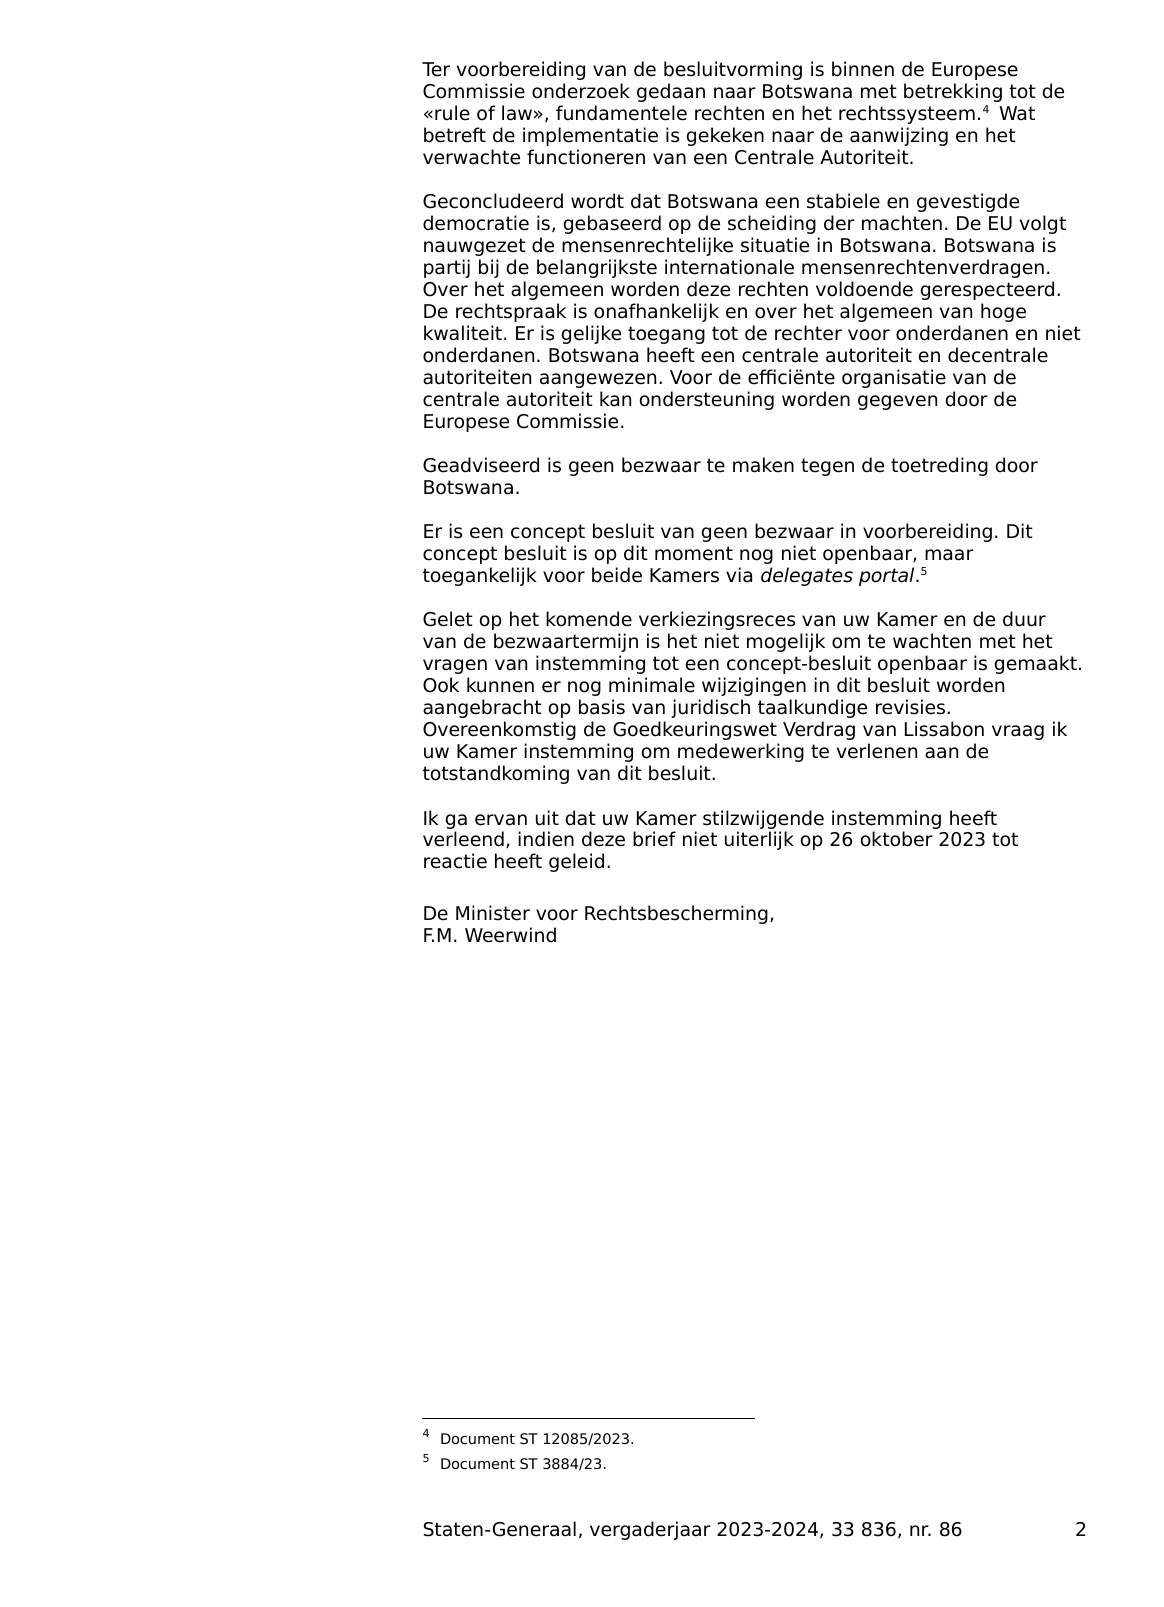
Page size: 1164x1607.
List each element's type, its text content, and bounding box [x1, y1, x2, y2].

text Gelet op het komende verkiezingsreces van uw Kamer en de duur van de bezwaartermijn is het niet mogelijk om te wachten met het vragen van instemming tot een concept-besluit openbaar is gemaakt. Ook kunnen er nog minimale wijzigingen in dit besluit worden aangebracht op basis van juridisch taalkundige revisies. Overeenkomstig de Goedkeuringswet Verdrag van Lissabon vraag ik uw Kamer instemming om medewerking te verlenen aan de totstandkoming van dit besluit. [422, 609, 1087, 785]
text Document ST 3884/23. [422, 1452, 1087, 1474]
text Er is een concept besluit van geen bezwaar in voorbereiding. Dit concept besluit is op dit moment nog niet openbaar, maar toegankelijk voor beide Kamers via delegates portal. [422, 521, 1087, 587]
text Document ST 12085/2023. [422, 1427, 1087, 1449]
text De Minister voor Rechtsbescherming, F.M. Weerwind [422, 903, 1087, 947]
text Ik ga ervan uit dat uw Kamer stilzwijgende instemming heeft verleend, indien deze brief niet uiterlijk op 26 oktober 2023 tot reactie heeft geleid. [422, 807, 1087, 873]
text Geconcludeerd wordt dat Botswana een stabiele en gevestigde democratie is, gebaseerd op de scheiding der machten. De EU volgt nauwgezet de mensenrechtelijke situatie in Botswana. Botswana is partij bij de belangrijkste internationale mensenrechtenverdragen. Over het algemeen worden deze rechten voldoende gerespecteerd. De rechtspraak is onafhankelijk en over het algemeen van hoge kwaliteit. Er is gelijke toegang tot de rechter voor onderdanen en niet onderdanen. Botswana heeft een centrale autoriteit en decentrale autoriteiten aangewezen. Voor de efficiënte organisatie van de centrale autoriteit kan ondersteuning worden gegeven door de Europese Commissie. [422, 191, 1087, 433]
text Ter voorbereiding van de besluitvorming is binnen de Europese Commissie onderzoek gedaan naar Botswana met betrekking tot de «rule of law», fundamentele rechten en het rechtssysteem. Wat betreft de implementatie is gekeken naar de aanwijzing en het verwachte functioneren van een Centrale Autoriteit. [422, 59, 1087, 169]
text Geadviseerd is geen bezwaar te maken tegen de toetreding door Botswana. [422, 455, 1087, 499]
